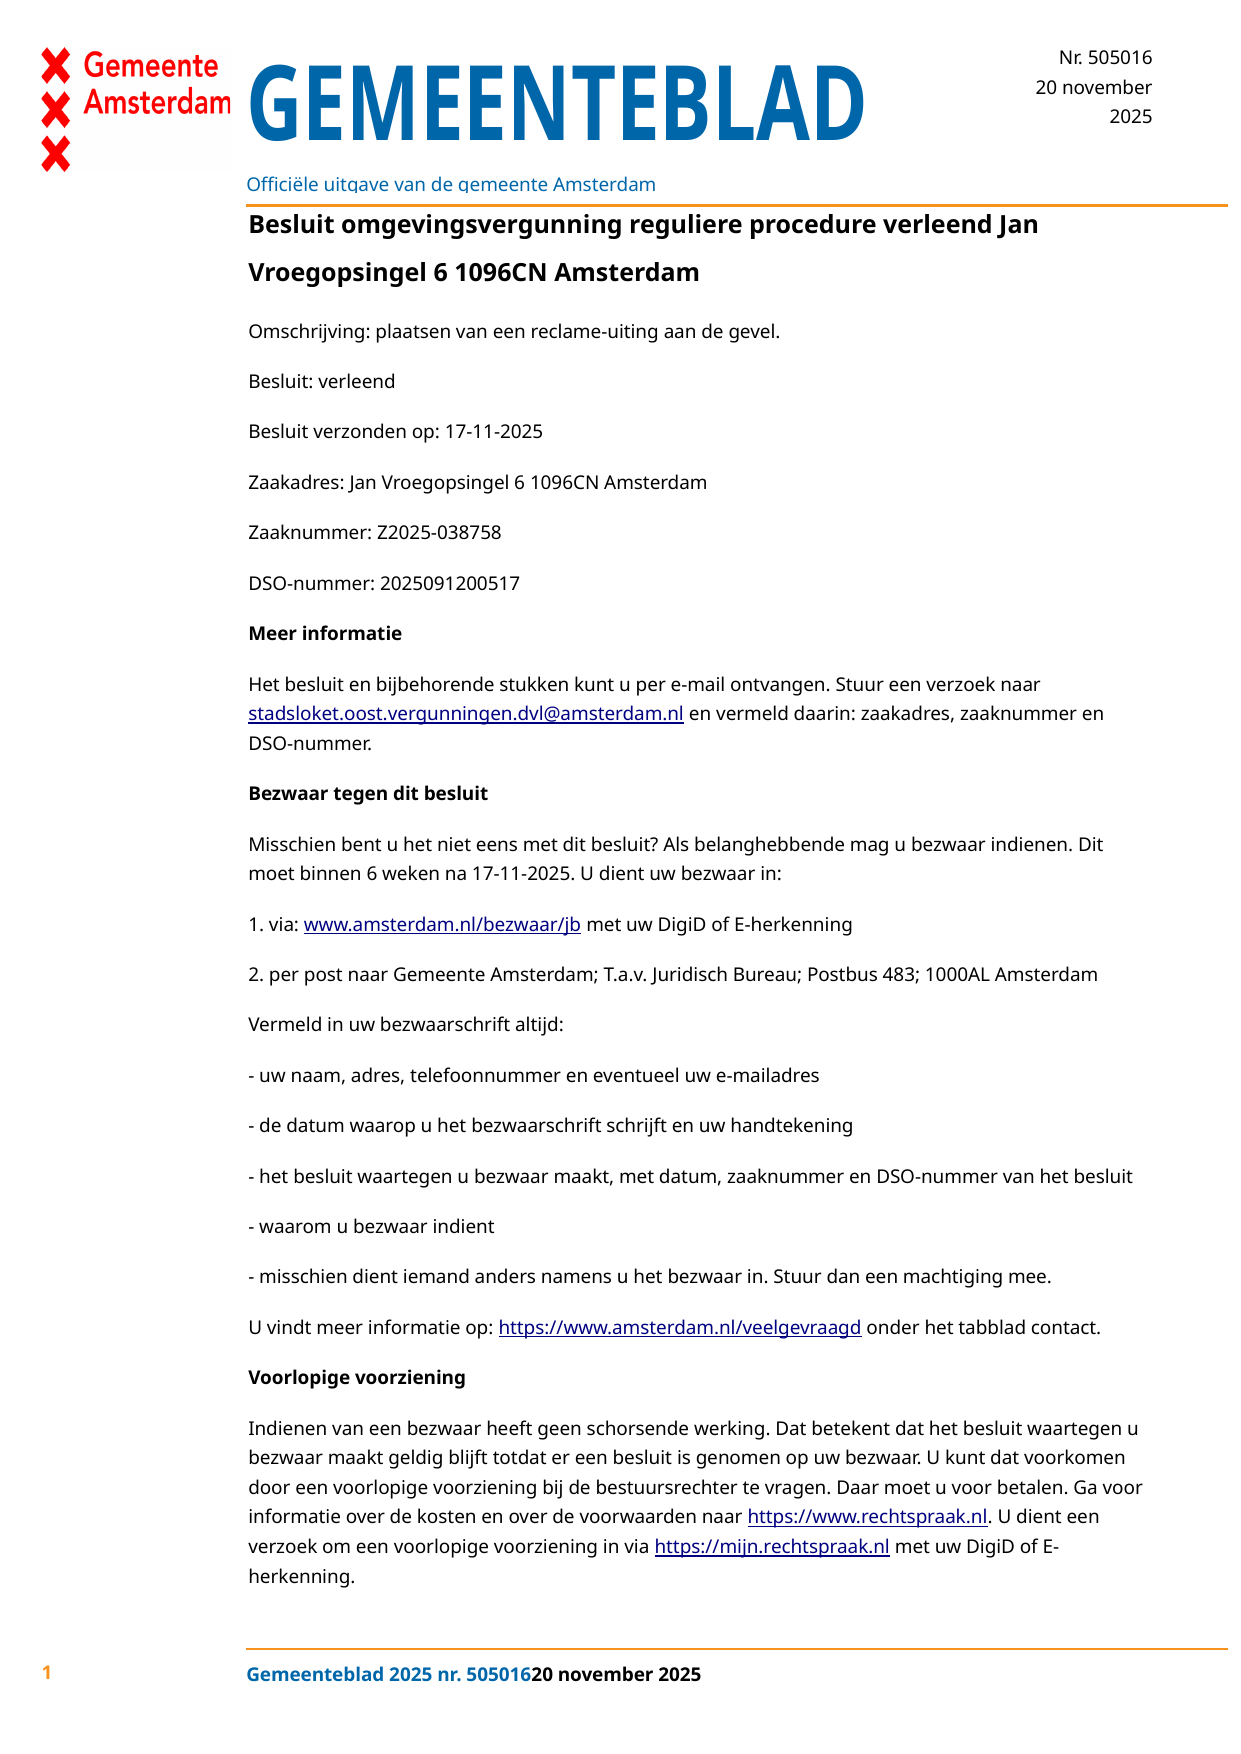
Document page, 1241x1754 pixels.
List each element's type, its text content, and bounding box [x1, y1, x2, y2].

text Voorlopige voorziening [248, 1364, 1152, 1390]
text - het besluit waartegen u bezwaar maakt, met datum, zaaknummer en DSO-nummer van het besluit [248, 1163, 1152, 1189]
text Vermeld in uw bezwaarschrift altijd: [248, 1012, 1152, 1037]
text - uw naam, adres, telefoonnummer en eventueel uw e-mailadres [248, 1062, 1152, 1088]
text Besluit omgevingsvergunning reguliere procedure verleend Jan Vroegopsingel 6 1096CN Amsterdam [248, 207, 1152, 288]
picture [41, 47, 231, 172]
text Besluit: verleend [248, 368, 1152, 394]
text U vindt meer informatie op: https://www.amsterdam.nl/veelgevraagd onder het tabblad contact. [248, 1314, 1152, 1340]
text Indienen van een bezwaar heeft geen schorsende werking. Dat betekent dat het besluit waartegen u bezwaar maakt geldig blijft totdat er een besluit is genomen op uw bezwaar. U kunt dat voorkomen door een voorlopige voorziening bij de bestuursrechter te vragen. Daar moet u voor betalen. Ga voor informatie over de kosten en over de voorwaarden naar https://www.rechtspraak.nl. U dient een verzoek om een voorlopige voorziening in via https://mijn.rechtspraak.nl met uw DigiD of E-herkenning. [248, 1415, 1152, 1589]
text Zaakadres: Jan Vroegopsingel 6 1096CN Amsterdam [248, 469, 1152, 495]
text - de datum waarop u het bezwaarschrift schrijft en uw handtekening [248, 1112, 1152, 1138]
text Besluit verzonden op: 17-11-2025 [248, 419, 1152, 444]
text DSO-nummer: 2025091200517 [248, 570, 1152, 596]
text 2. per post naar Gemeente Amsterdam; T.a.v. Juridisch Bureau; Postbus 483; 1000AL Amsterdam [248, 961, 1152, 987]
text 1. via: www.amsterdam.nl/bezwaar/jb met uw DigiD of E-herkenning [248, 911, 1152, 937]
text Bezwaar tegen dit besluit [248, 780, 1152, 806]
text Omschrijving: plaatsen van een reclame-uiting aan de gevel. [248, 318, 1152, 344]
text Het besluit en bijbehorende stukken kunt u per e-mail ontvangen. Stuur een verzoek naar stadsloket.oost.vergunningen.dvl@amsterdam.nl en vermeld daarin: zaakadres, zaaknummer en DSO-nummer. [248, 671, 1152, 756]
text Meer informatie [248, 620, 1152, 646]
text - waarom u bezwaar indient [248, 1213, 1152, 1239]
text Zaaknummer: Z2025-038758 [248, 519, 1152, 545]
text Misschien bent u het niet eens met dit besluit? Als belanghebbende mag u bezwaar indienen. Dit moet binnen 6 weken na 17-11-2025. U dient uw bezwaar in: [248, 831, 1152, 886]
text - misschien dient iemand anders namens u het bezwaar in. Stuur dan een machtiging mee. [248, 1264, 1152, 1289]
